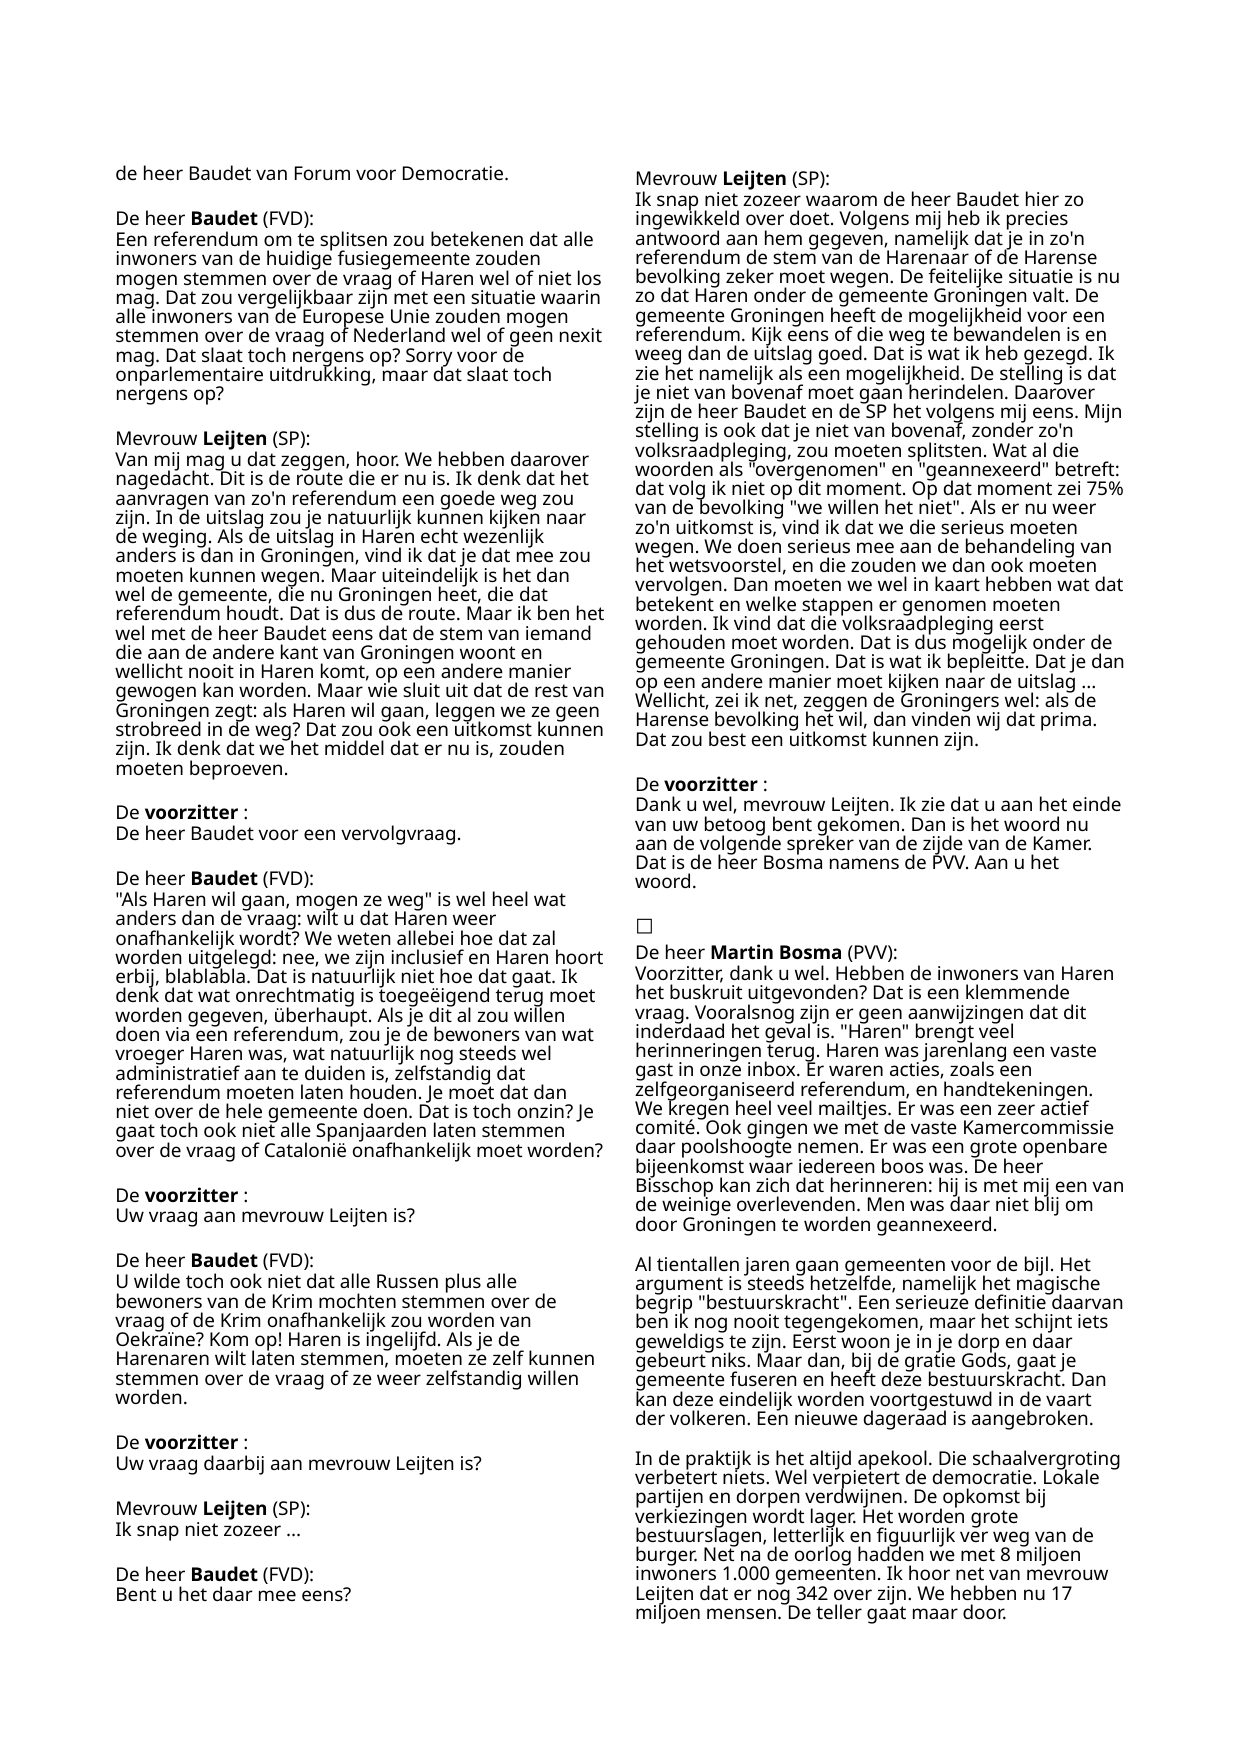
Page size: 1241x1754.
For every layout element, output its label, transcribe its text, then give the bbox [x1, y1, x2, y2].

text De voorzitter : [115, 799, 605, 825]
text De heer Baudet voor een vervolgvraag. [115, 825, 605, 844]
text ⬜ [635, 914, 1125, 939]
text de heer Baudet van Forum voor Democratie. [115, 165, 605, 184]
text De voorzitter : [115, 1182, 605, 1207]
text Al tientallen jaren gaan gemeenten voor de bijl. Het argument is steeds hetzelfde, namelijk het magische begrip "bestuurskracht". Een serieuze definitie daarvan ben ik nog nooit tegengekomen, maar het schijnt iets geweldigs te zijn. Eerst woon je in je dorp en daar gebeurt niks. Maar dan, bij de gratie Gods, gaat je gemeente fuseren en heeft deze bestuurskracht. Dan kan deze eindelijk worden voortgestuwd in de vaart der volkeren. Een nieuwe dageraad is aangebroken. [635, 1256, 1125, 1429]
text De voorzitter : [635, 771, 1125, 796]
text U wilde toch ook niet dat alle Russen plus alle bewoners van de Krim mochten stemmen over de vraag of de Krim onafhankelijk zou worden van Oekraïne? Kom op! Haren is ingelijfd. Als je de Harenaren wilt laten stemmen, moeten ze zelf kunnen stemmen over de vraag of ze weer zelfstandig willen worden. [115, 1273, 605, 1408]
text Uw vraag daarbij aan mevrouw Leijten is? [115, 1455, 605, 1474]
text De voorzitter : [115, 1429, 605, 1455]
text "Als Haren wil gaan, mogen ze weg" is wel heel wat anders dan de vraag: wilt u dat Haren weer onafhankelijk wordt? We weten allebei hoe dat zal worden uitgelegd: nee, we zijn inclusief en Haren hoort erbij, blablabla. Dat is natuurlijk niet hoe dat gaat. Ik denk dat wat onrechtmatig is toegeëigend terug moet worden gegeven, überhaupt. Als je dit al zou willen doen via een referendum, zou je de bewoners van wat vroeger Haren was, wat natuurlijk nog steeds wel administratief aan te duiden is, zelfstandig dat referendum moeten laten houden. Je moet dat dan niet over de hele gemeente doen. Dat is toch onzin? Je gaat toch ook niet alle Spanjaarden laten stemmen over de vraag of Catalonië onafhankelijk moet worden? [115, 891, 605, 1161]
text Ik snap niet zozeer ... [115, 1521, 605, 1540]
text Bent u het daar mee eens? [115, 1586, 605, 1606]
text Mevrouw Leijten (SP): [115, 1495, 605, 1521]
text De heer Baudet (FVD): [115, 205, 605, 231]
text Uw vraag aan mevrouw Leijten is? [115, 1207, 605, 1227]
text Van mij mag u dat zeggen, hoor. We hebben daarover nagedacht. Dit is de route die er nu is. Ik denk dat het aanvragen van zo'n referendum een goede weg zou zijn. In de uitslag zou je natuurlijk kunnen kijken naar de weging. Als de uitslag in Haren echt wezenlijk anders is dan in Groningen, vind ik dat je dat mee zou moeten kunnen wegen. Maar uiteindelijk is het dan wel de gemeente, die nu Groningen heet, die dat referendum houdt. Dat is dus de route. Maar ik ben het wel met de heer Baudet eens dat de stem van iemand die aan de andere kant van Groningen woont en wellicht nooit in Haren komt, op een andere manier gewogen kan worden. Maar wie sluit uit dat de rest van Groningen zegt: als Haren wil gaan, leggen we ze geen strobreed in de weg? Dat zou ook een uitkomst kunnen zijn. Ik denk dat we het middel dat er nu is, zouden moeten beproeven. [115, 451, 605, 779]
text Mevrouw Leijten (SP): [115, 425, 605, 451]
text Dank u wel, mevrouw Leijten. Ik zie dat u aan het einde van uw betoog bent gekomen. Dan is het woord nu aan de volgende spreker van de zijde van de Kamer. Dat is de heer Bosma namens de PVV. Aan u het woord. [635, 796, 1125, 893]
text Ik snap niet zozeer waarom de heer Baudet hier zo ingewikkeld over doet. Volgens mij heb ik precies antwoord aan hem gegeven, namelijk dat je in zo'n referendum de stem van de Harenaar of de Harense bevolking zeker moet wegen. De feitelijke situatie is nu zo dat Haren onder de gemeente Groningen valt. De gemeente Groningen heeft de mogelijkheid voor een referendum. Kijk eens of die weg te bewandelen is en weeg dan de uitslag goed. Dat is wat ik heb gezegd. Ik zie het namelijk als een mogelijkheid. De stelling is dat je niet van bovenaf moet gaan herindelen. Daarover zijn de heer Baudet en de SP het volgens mij eens. Mijn stelling is ook dat je niet van bovenaf, zonder zo'n volksraadpleging, zou moeten splitsten. Wat al die woorden als "overgenomen" en "geannexeerd" betreft: dat volg ik niet op dit moment. Op dat moment zei 75% van de bevolking "we willen het niet". Als er nu weer zo'n uitkomst is, vind ik dat we die serieus moeten wegen. We doen serieus mee aan de behandeling van het wetsvoorstel, en die zouden we dan ook moeten vervolgen. Dan moeten we wel in kaart hebben wat dat betekent en welke stappen er genomen moeten worden. Ik vind dat die volksraadpleging eerst gehouden moet worden. Dat is dus mogelijk onder de gemeente Groningen. Dat is wat ik bepleitte. Dat je dan op een andere manier moet kijken naar de uitslag ... Wellicht, zei ik net, zeggen de Groningers wel: als de Harense bevolking het wil, dan vinden wij dat prima. Dat zou best een uitkomst kunnen zijn. [635, 191, 1125, 750]
text De heer Baudet (FVD): [115, 1561, 605, 1586]
text Mevrouw Leijten (SP): [635, 165, 1125, 191]
text De heer Martin Bosma (PVV): [635, 939, 1125, 965]
text De heer Baudet (FVD): [115, 1248, 605, 1273]
text In de praktijk is het altijd apekool. Die schaalvergroting verbetert niets. Wel verpietert de democratie. Lokale partijen en dorpen verdwijnen. De opkomst bij verkiezingen wordt lager. Het worden grote bestuurslagen, letterlijk en figuurlijk ver weg van de burger. Net na de oorlog hadden we met 8 miljoen inwoners 1.000 gemeenten. Ik hoor net van mevrouw Leijten dat er nog 342 over zijn. We hebben nu 17 miljoen mensen. De teller gaat maar door. [635, 1450, 1125, 1623]
text Voorzitter, dank u wel. Hebben de inwoners van Haren het buskruit uitgevonden? Dat is een klemmende vraag. Vooralsnog zijn er geen aanwijzingen dat dit inderdaad het geval is. "Haren" brengt veel herinneringen terug. Haren was jarenlang een vaste gast in onze inbox. Er waren acties, zoals een zelfgeorganiseerd referendum, en handtekeningen. We kregen heel veel mailtjes. Er was een zeer actief comité. Ook gingen we met de vaste Kamercommissie daar poolshoogte nemen. Er was een grote openbare bijeenkomst waar iedereen boos was. De heer Bisschop kan zich dat herinneren: hij is met mij een van de weinige overlevenden. Men was daar niet blij om door Groningen te worden geannexeerd. [635, 965, 1125, 1235]
text Een referendum om te splitsen zou betekenen dat alle inwoners van de huidige fusiegemeente zouden mogen stemmen over de vraag of Haren wel of niet los mag. Dat zou vergelijkbaar zijn met een situatie waarin alle inwoners van de Europese Unie zouden mogen stemmen over de vraag of Nederland wel of geen nexit mag. Dat slaat toch nergens op? Sorry voor de onparlementaire uitdrukking, maar dat slaat toch nergens op? [115, 231, 605, 404]
text De heer Baudet (FVD): [115, 865, 605, 891]
